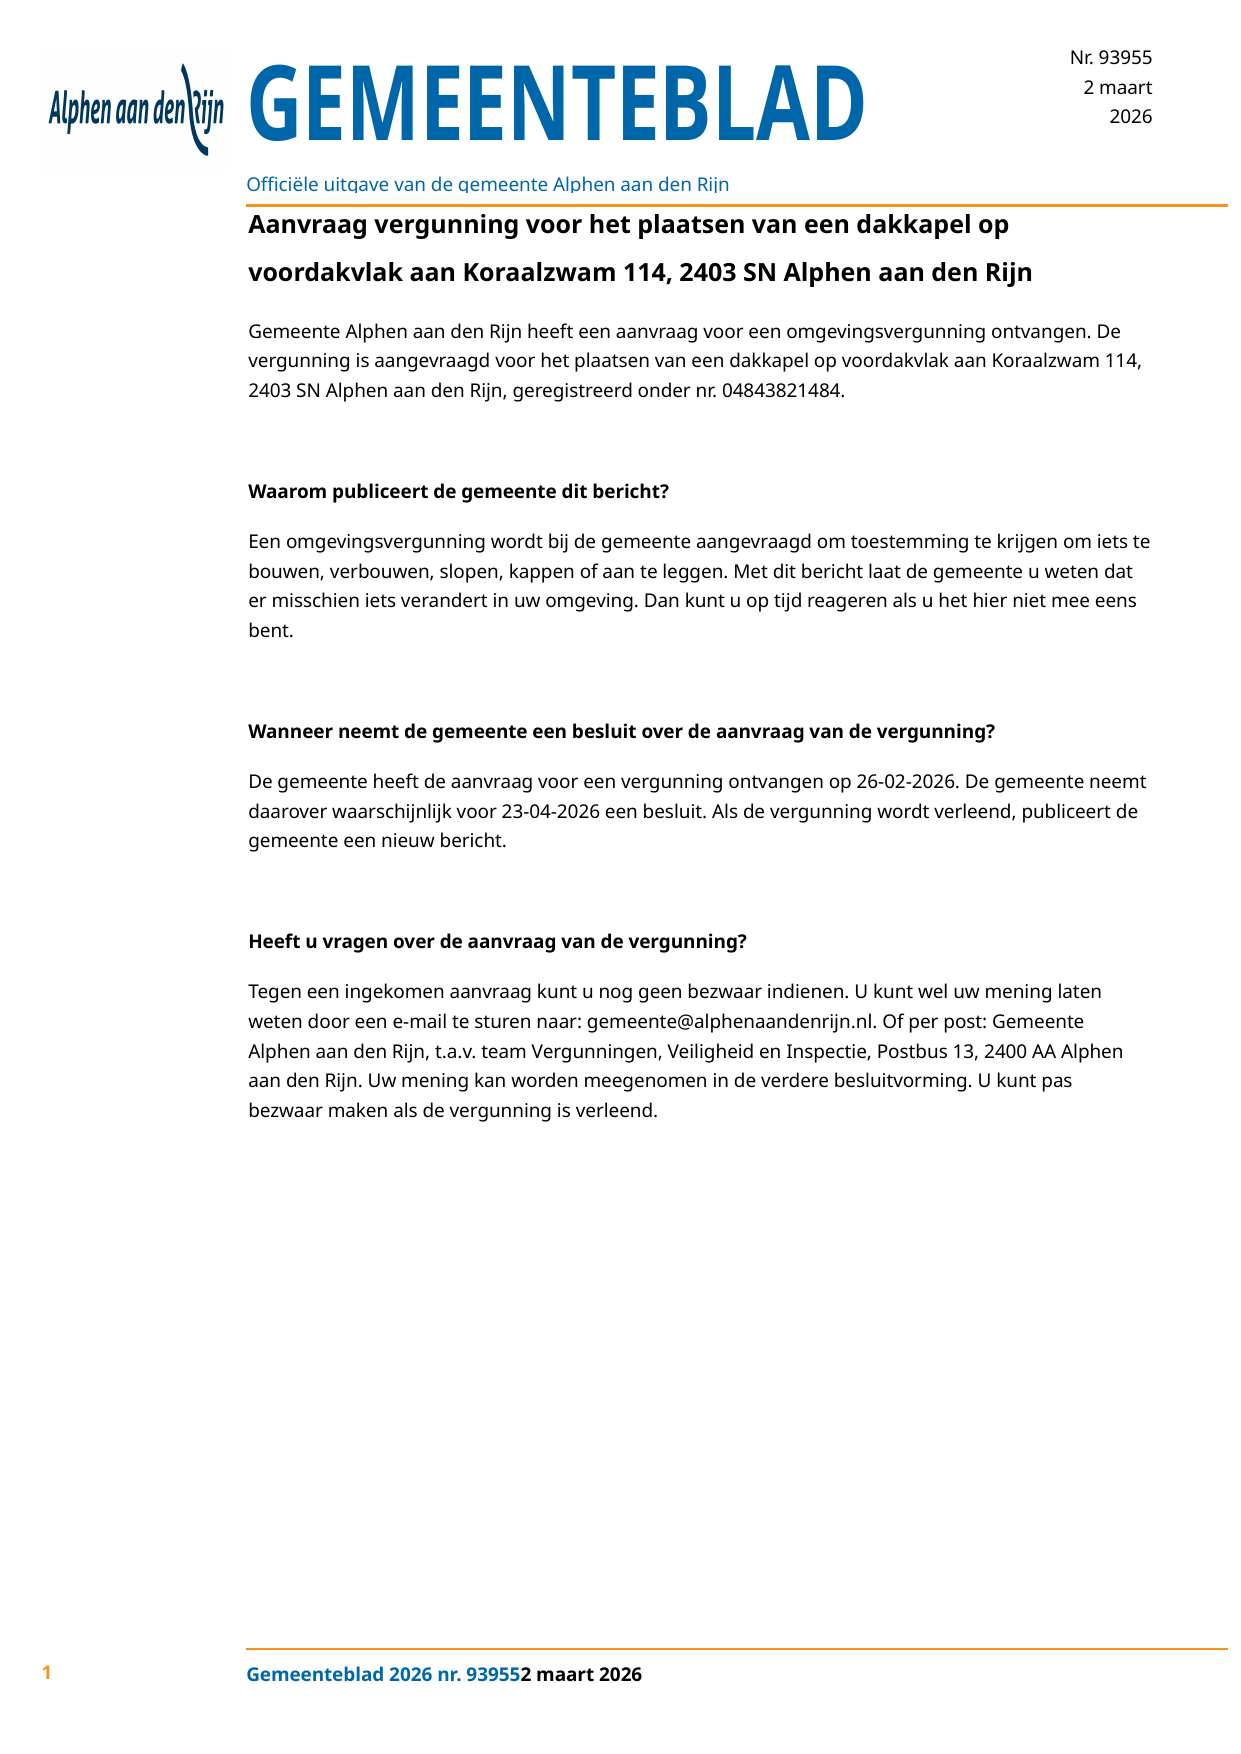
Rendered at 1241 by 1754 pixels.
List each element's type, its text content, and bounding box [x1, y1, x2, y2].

text Wanneer neemt de gemeente een besluit over de aanvraag van de vergunning? [248, 718, 1152, 744]
text De gemeente heeft de aanvraag voor een vergunning ontvangen op 26-02-2026. De gemeente neemt daarover waarschijnlijk voor 23-04-2026 een besluit. Als de vergunning wordt verleend, publiceert de gemeente een nieuw bericht. [248, 768, 1152, 853]
picture [41, 47, 231, 172]
text Een omgevingsvergunning wordt bij de gemeente aangevraagd om toestemming te krijgen om iets te bouwen, verbouwen, slopen, kappen of aan te leggen. Met dit bericht laat de gemeente u weten dat er misschien iets verandert in uw omgeving. Dan kunt u op tijd reageren als u het hier niet mee eens bent. [248, 528, 1152, 643]
text Gemeente Alphen aan den Rijn heeft een aanvraag voor een omgevingsvergunning ontvangen. De vergunning is aangevraagd voor het plaatsen van een dakkapel op voordakvlak aan Koraalzwam 114, 2403 SN Alphen aan den Rijn, geregistreerd onder nr. 04843821484. [248, 318, 1152, 403]
text Tegen een ingekomen aanvraag kunt u nog geen bezwaar indienen. U kunt wel uw mening laten weten door een e-mail te sturen naar: gemeente@alphenaandenrijn.nl. Of per post: Gemeente Alphen aan den Rijn, t.a.v. team Vergunningen, Veiligheid en Inspectie, Postbus 13, 2400 AA Alphen aan den Rijn. Uw mening kan worden meegenomen in de verdere besluitvorming. U kunt pas bezwaar maken als de vergunning is verleend. [248, 979, 1152, 1123]
text Heeft u vragen over de aanvraag van de vergunning? [248, 928, 1152, 954]
text Aanvraag vergunning voor het plaatsen van een dakkapel op voordakvlak aan Koraalzwam 114, 2403 SN Alphen aan den Rijn [248, 207, 1152, 288]
text Waarom publiceert de gemeente dit bericht? [248, 478, 1152, 504]
